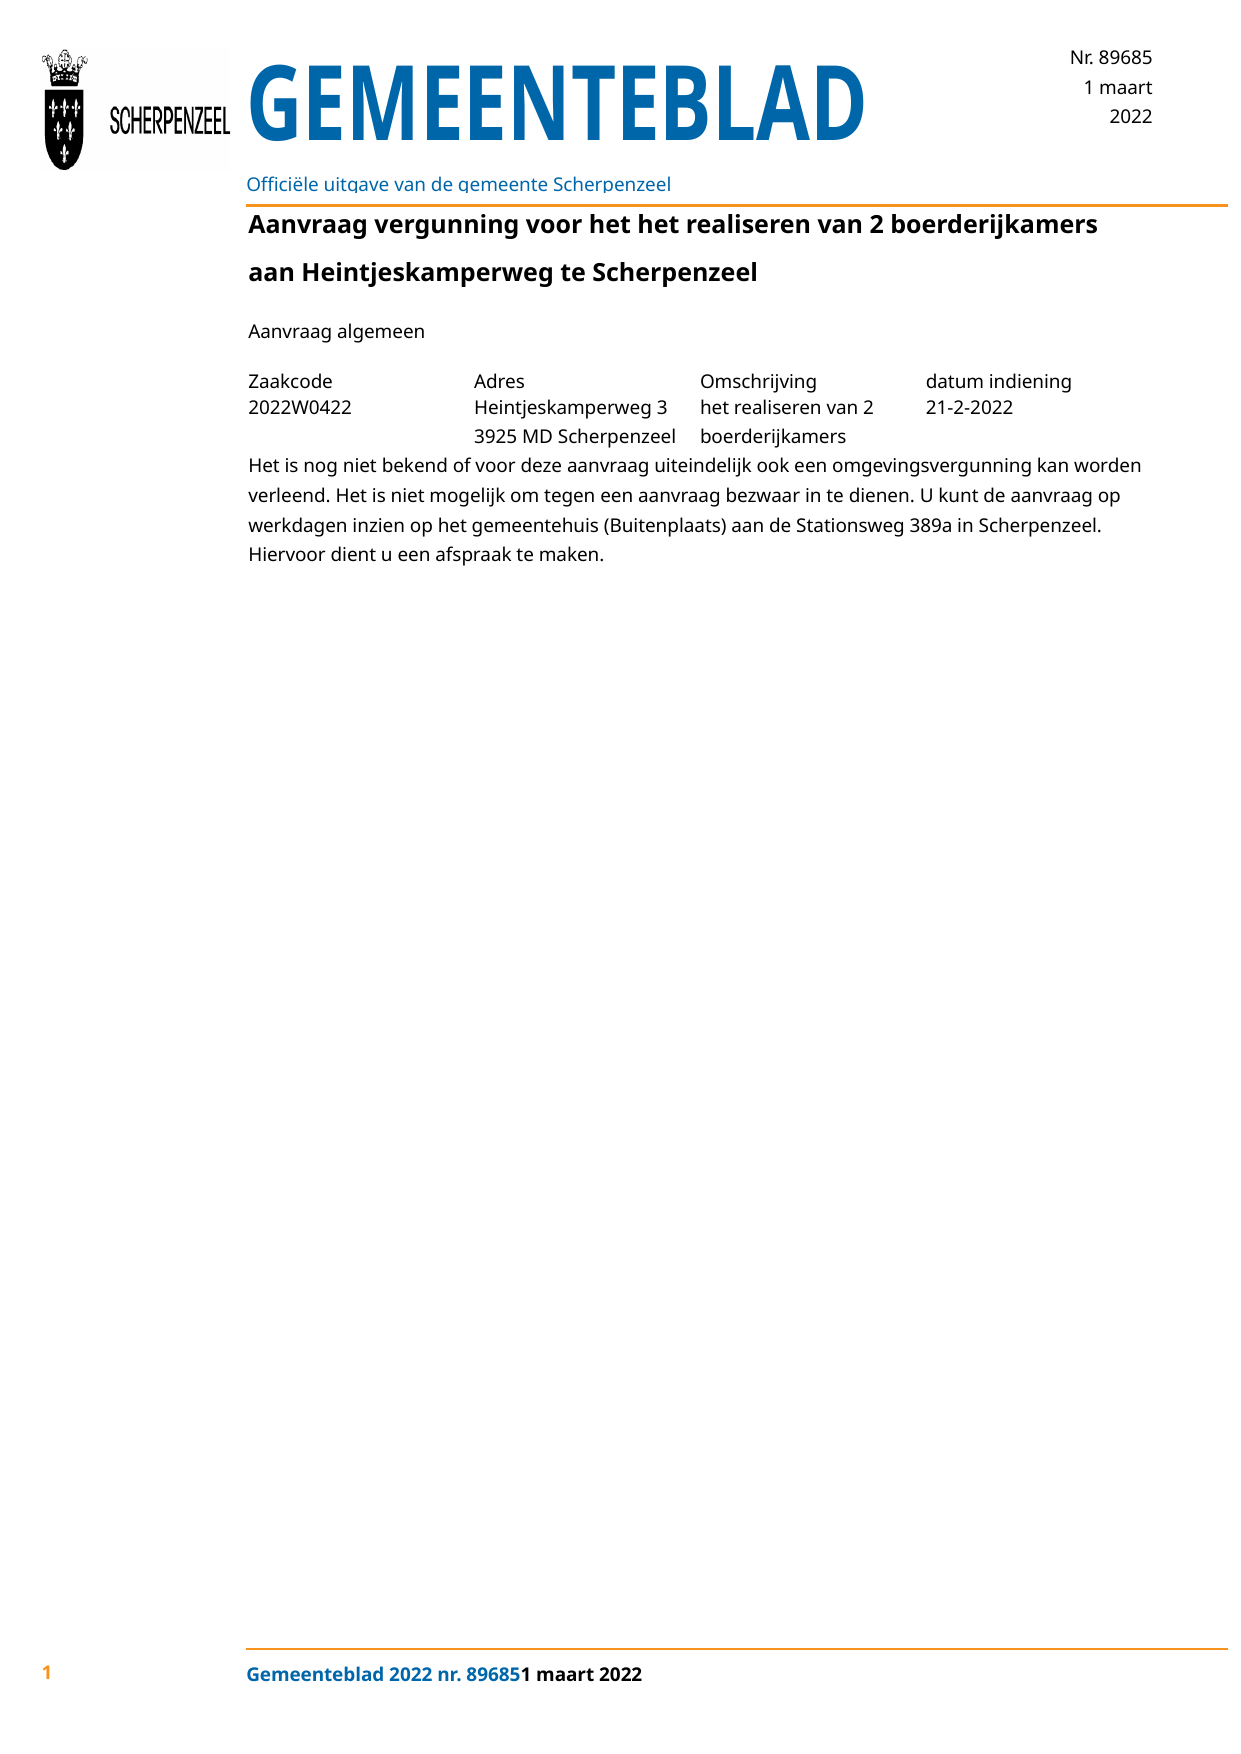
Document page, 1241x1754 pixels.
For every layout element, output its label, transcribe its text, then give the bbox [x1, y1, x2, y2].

picture [41, 47, 231, 172]
table_header Omschrijving [700, 369, 926, 394]
table_header Zaakcode [248, 369, 474, 394]
table_cell het realiseren van 2 boerderijkamers [700, 394, 926, 449]
table_cell 21-2-2022 [926, 394, 1152, 449]
text Aanvraag algemeen [248, 318, 1152, 344]
text Het is nog niet bekend of voor deze aanvraag uiteindelijk ook een omgevingsvergunning kan worden verleend. Het is niet mogelijk om tegen een aanvraag bezwaar in te dienen. U kunt de aanvraag op werkdagen inzien op het gemeentehuis (Buitenplaats) aan de Stationsweg 389a in Scherpenzeel. Hiervoor dient u een afspraak te maken. [248, 453, 1152, 567]
text Aanvraag vergunning voor het het realiseren van 2 boerderijkamers aan Heintjeskamperweg te Scherpenzeel [248, 207, 1152, 288]
table_header datum indiening [926, 369, 1152, 394]
table_cell 2022W0422 [248, 394, 474, 449]
table_cell Heintjeskamperweg 3 3925 MD Scherpenzeel [474, 394, 700, 449]
table_header Adres [474, 369, 700, 394]
